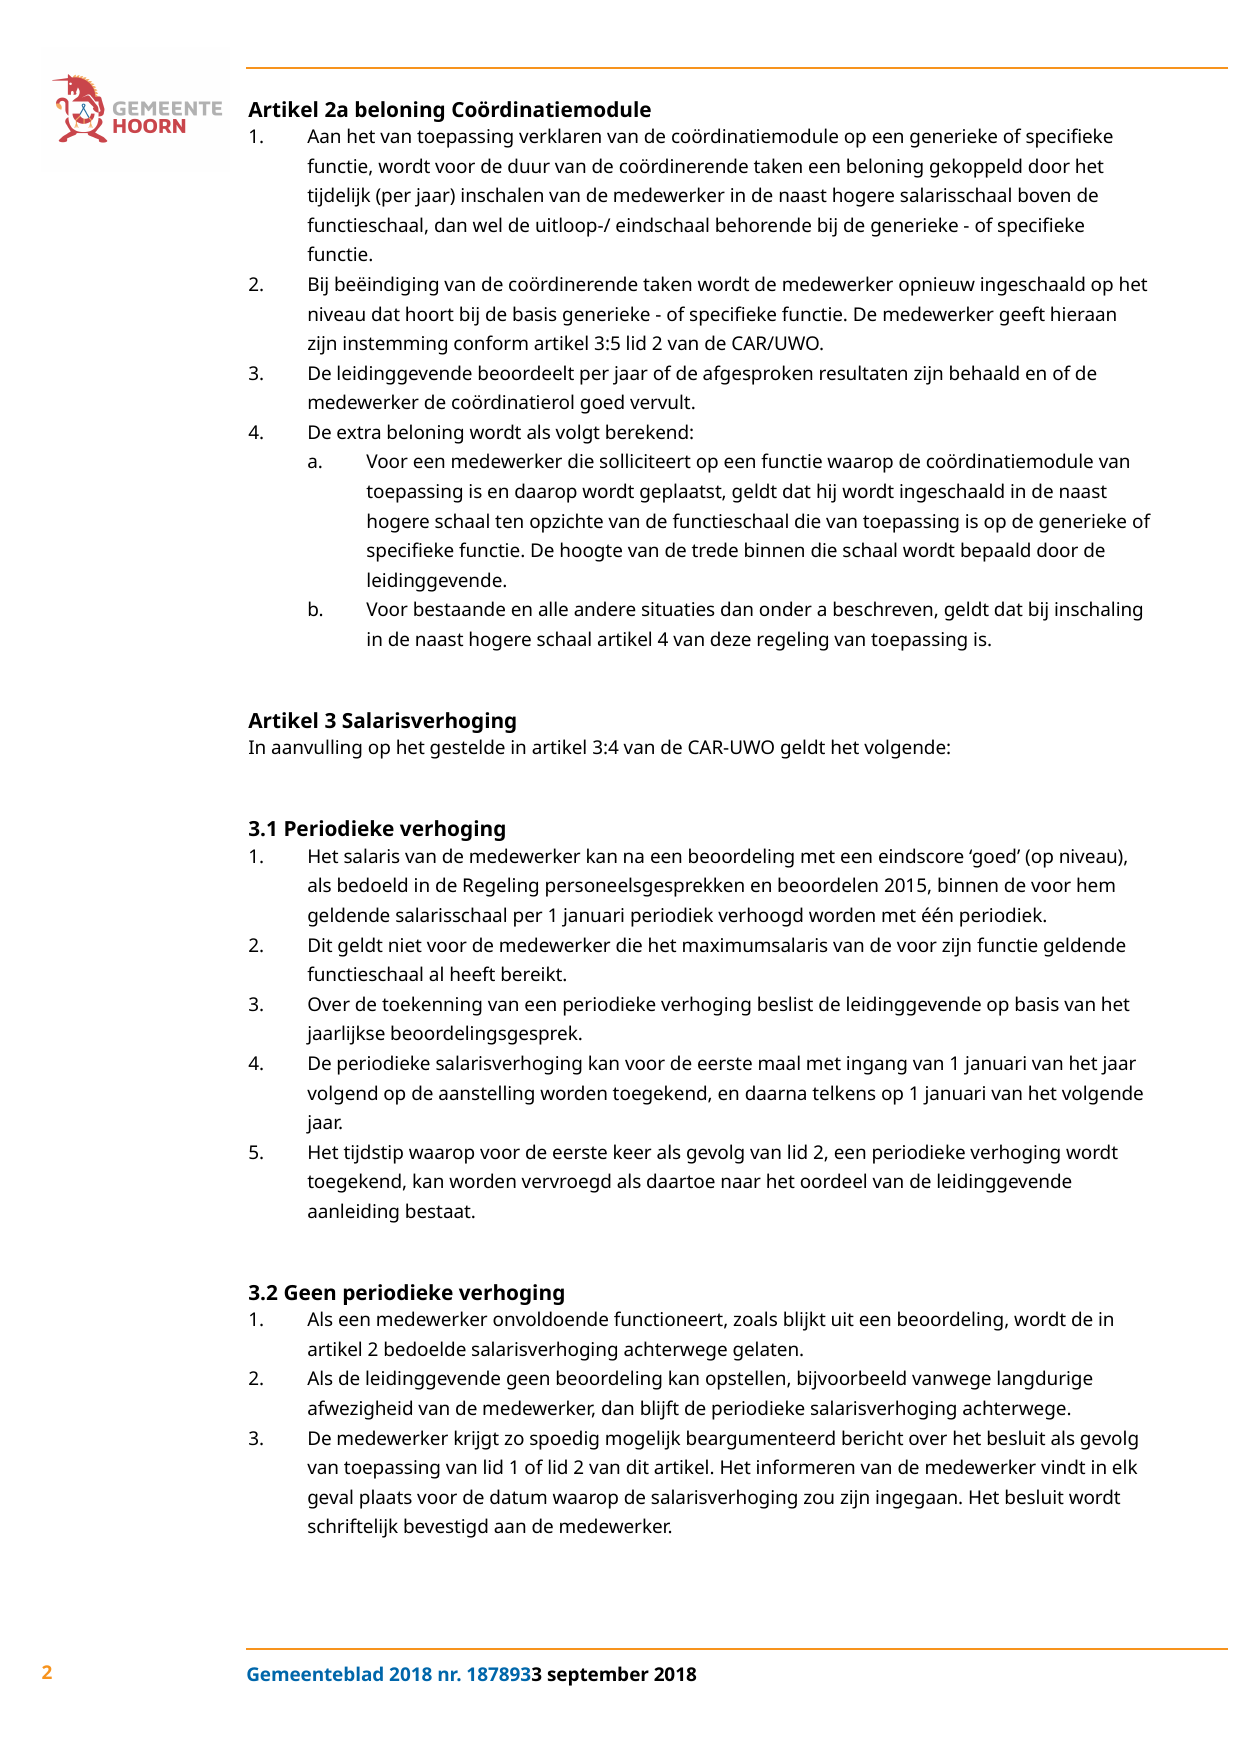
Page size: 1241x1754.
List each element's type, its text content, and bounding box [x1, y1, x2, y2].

list De leidinggevende beoordeelt per jaar of de afgesproken resultaten zijn behaald en of de medewerker de coördinatierol goed vervult. [248, 360, 1152, 415]
list Over de toekenning van een periodieke verhoging beslist de leidinggevende op basis van het jaarlijkse beoordelingsgesprek. [248, 991, 1152, 1046]
list Bij beëindiging van de coördinerende taken wordt de medewerker opnieuw ingeschaald op het niveau dat hoort bij de basis generieke - of specifieke functie. De medewerker geeft hieraan zijn instemming conform artikel 3:5 lid 2 van de CAR/UWO. [248, 271, 1152, 356]
list Het salaris van de medewerker kan na een beoordeling met een eindscore ‘goed’ (op niveau), als bedoeld in de Regeling personeelsgesprekken en beoordelen 2015, binnen de voor hem geldende salarisschaal per 1 januari periodiek verhoogd worden met één periodiek. [248, 843, 1152, 928]
list Voor bestaande en alle andere situaties dan onder a beschreven, geldt dat bij inschaling in de naast hogere schaal artikel 4 van deze regeling van toepassing is. [307, 597, 1152, 652]
list De medewerker krijgt zo spoedig mogelijk beargumenteerd bericht over het besluit als gevolg van toepassing van lid 1 of lid 2 van dit artikel. Het informeren van de medewerker vindt in elk geval plaats voor de datum waarop de salarisverhoging zou zijn ingegaan. Het besluit wordt schriftelijk bevestigd aan de medewerker. [248, 1425, 1152, 1539]
list De periodieke salarisverhoging kan voor de eerste maal met ingang van 1 januari van het jaar volgend op de aanstelling worden toegekend, en daarna telkens op 1 januari van het volgende jaar. [248, 1050, 1152, 1135]
list Aan het van toepassing verklaren van de coördinatiemodule op een generieke of specifieke functie, wordt voor de duur van de coördinerende taken een beloning gekoppeld door het tijdelijk (per jaar) inschalen van de medewerker in de naast hogere salarisschaal boven de functieschaal, dan wel de uitloop-/ eindschaal behorende bij de generieke - of specifieke functie. [248, 123, 1152, 267]
list Dit geldt niet voor de medewerker die het maximumsalaris van de voor zijn functie geldende functieschaal al heeft bereikt. [248, 932, 1152, 987]
list Het tijdstip waarop voor de eerste keer als gevolg van lid 2, een periodieke verhoging wordt toegekend, kan worden vervroegd als daartoe naar het oordeel van de leidinggevende aanleiding bestaat. [248, 1139, 1152, 1224]
list Als een medewerker onvoldoende functioneert, zoals blijkt uit een beoordeling, wordt de in artikel 2 bedoelde salarisverhoging achterwege gelaten. [248, 1306, 1152, 1362]
text Artikel 3 Salarisverhoging [248, 706, 1152, 734]
text Artikel 2a beloning Coördinatiemodule [248, 95, 1152, 123]
list De extra beloning wordt als volgt berekend: [248, 419, 1152, 445]
list Als de leidinggevende geen beoordeling kan opstellen, bijvoorbeeld vanwege langdurige afwezigheid van de medewerker, dan blijft de periodieke salarisverhoging achterwege. [248, 1366, 1152, 1421]
picture [41, 47, 231, 172]
list Voor een medewerker die solliciteert op een functie waarop de coördinatiemodule van toepassing is en daarop wordt geplaatst, geldt dat hij wordt ingeschaald in de naast hogere schaal ten opzichte van de functieschaal die van toepassing is op de generieke of specifieke functie. De hoogte van de trede binnen die schaal wordt bepaald door de leidinggevende. [307, 449, 1152, 593]
text 3.2 Geen periodieke verhoging [248, 1278, 1152, 1306]
text 3.1 Periodieke verhoging [248, 814, 1152, 843]
text In aanvulling op het gestelde in artikel 3:4 van de CAR-UWO geldt het volgende: [248, 734, 1152, 760]
